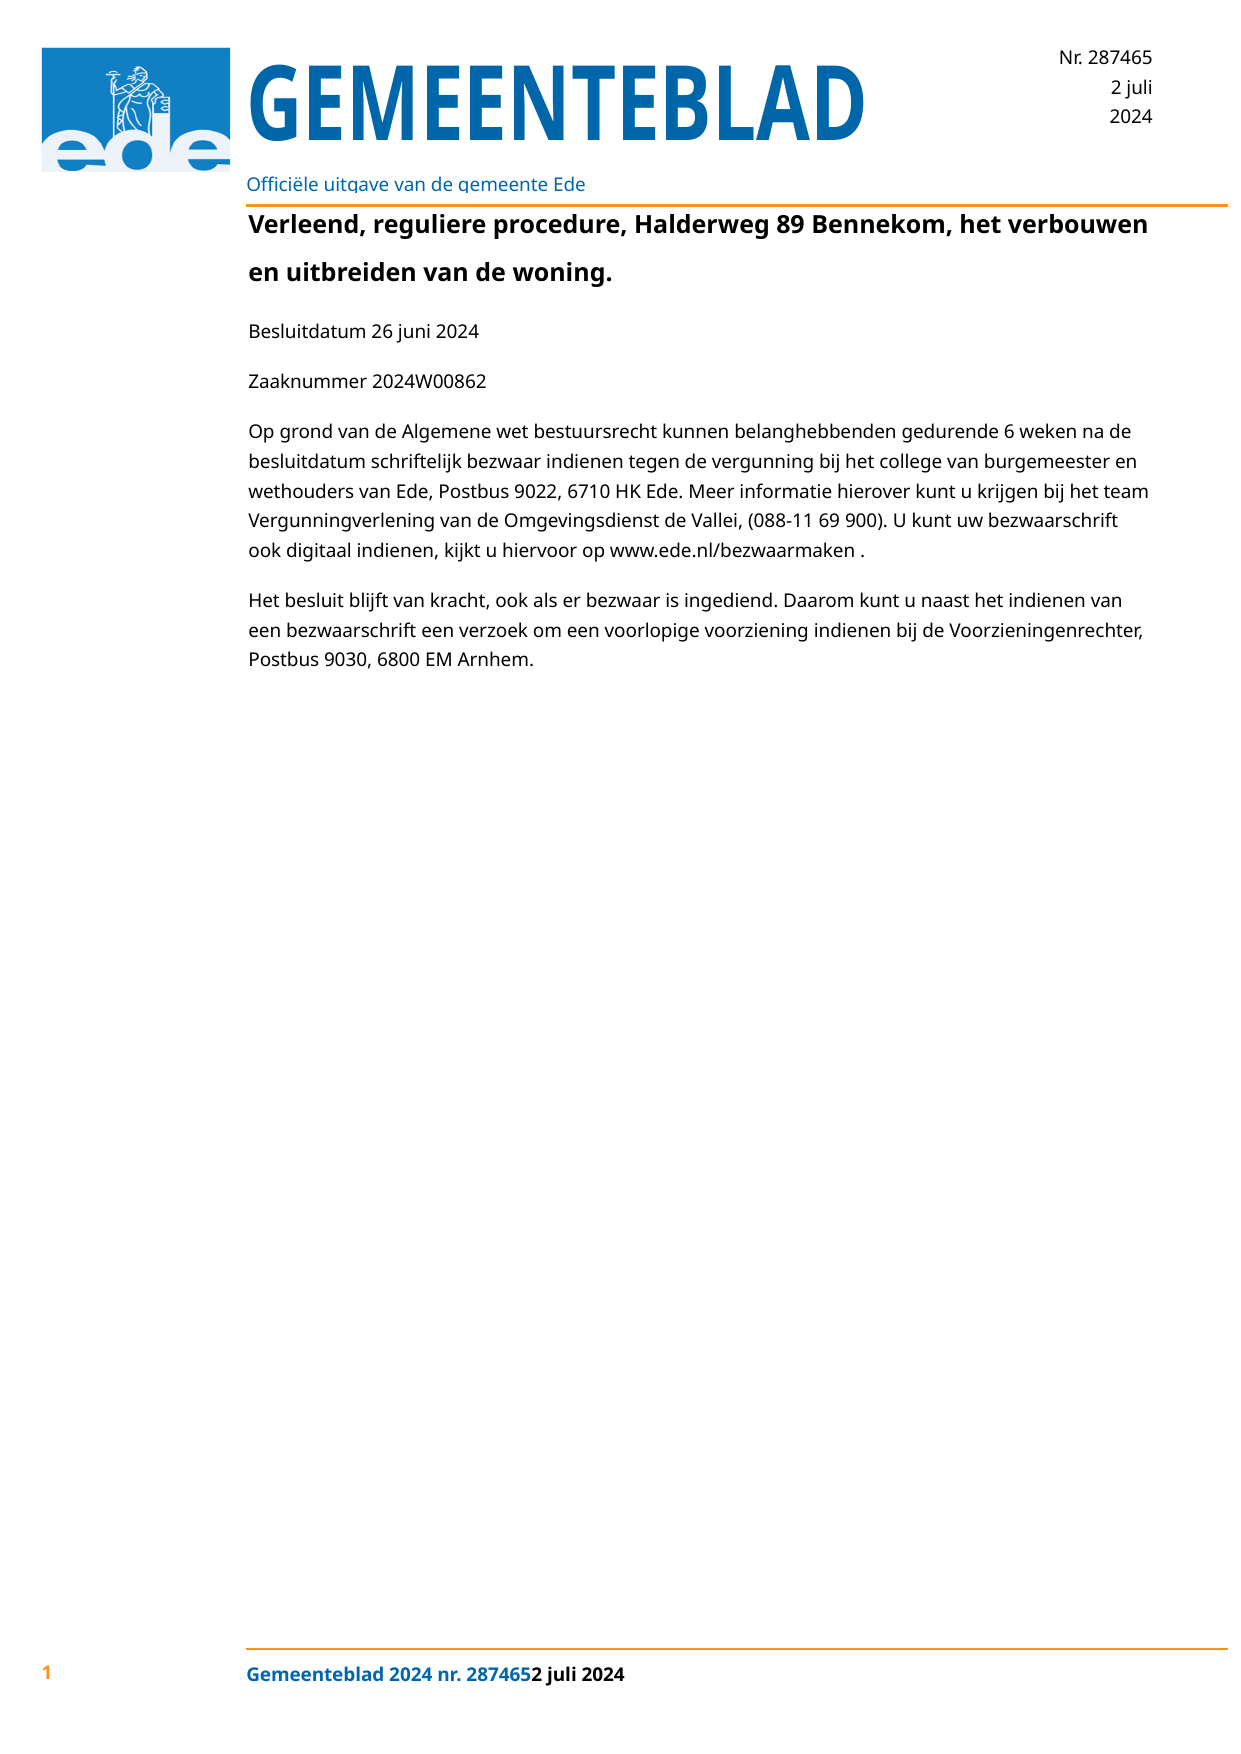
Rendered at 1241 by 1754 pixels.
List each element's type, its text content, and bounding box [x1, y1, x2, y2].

text Zaaknummer 2024W00862 [248, 368, 1152, 394]
text Op grond van de Algemene wet bestuursrecht kunnen belanghebbenden gedurende 6 weken na de besluitdatum schriftelijk bezwaar indienen tegen de vergunning bij het college van burgemeester en wethouders van Ede, Postbus 9022, 6710 HK Ede. Meer informatie hierover kunt u krijgen bij het team Vergunningverlening van de Omgevingsdienst de Vallei, (088-11 69 900). U kunt uw bezwaarschrift ook digitaal indienen, kijkt u hiervoor op www.ede.nl/bezwaarmaken . [248, 419, 1152, 563]
picture [41, 47, 231, 172]
text Het besluit blijft van kracht, ook als er bezwaar is ingediend. Daarom kunt u naast het indienen van een bezwaarschrift een verzoek om een voorlopige voorziening indienen bij de Voorzieningenrechter, Postbus 9030, 6800 EM Arnhem. [248, 587, 1152, 672]
text Besluitdatum 26 juni 2024 [248, 318, 1152, 344]
text Verleend, reguliere procedure, Halderweg 89 Bennekom, het verbouwen en uitbreiden van de woning. [248, 207, 1152, 288]
